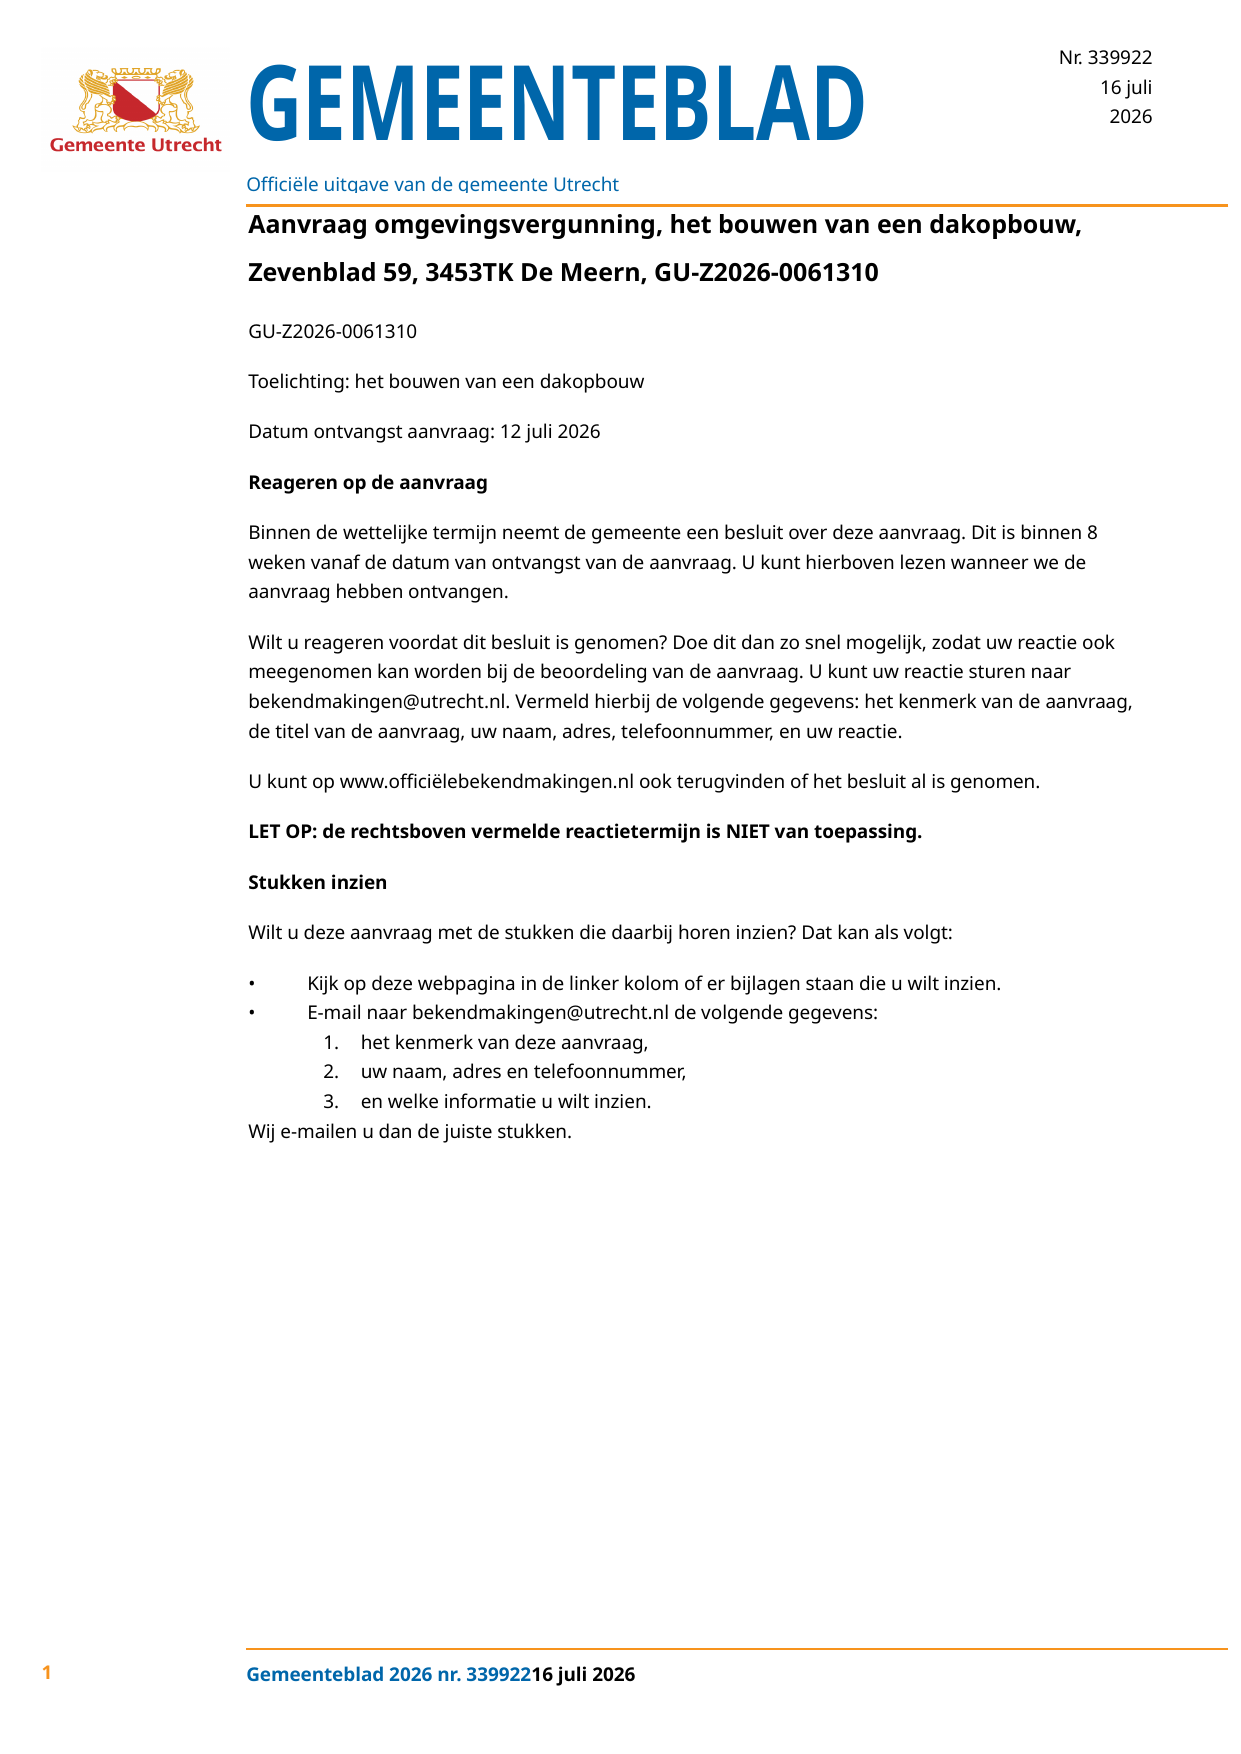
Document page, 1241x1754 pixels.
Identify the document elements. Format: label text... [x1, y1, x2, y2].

text Reageren op de aanvraag [248, 469, 1152, 495]
text Wilt u deze aanvraag met de stukken die daarbij horen inzien? Dat kan als volgt: [248, 919, 1152, 945]
text Wij e-mailen u dan de juiste stukken. [248, 1118, 1152, 1144]
list en welke informatie u wilt inzien. [323, 1088, 1152, 1114]
list het kenmerk van deze aanvraag, [323, 1029, 1152, 1055]
text Stukken inzien [248, 869, 1152, 895]
list Kijk op deze webpagina in de linker kolom of er bijlagen staan die u wilt inzien. [248, 970, 1152, 996]
picture [41, 47, 231, 172]
text GU-Z2026-0061310 [248, 318, 1152, 344]
text Toelichting: het bouwen van een dakopbouw [248, 368, 1152, 394]
text Datum ontvangst aanvraag: 12 juli 2026 [248, 419, 1152, 444]
list E-mail naar bekendmakingen@utrecht.nl de volgende gegevens: [248, 999, 1152, 1025]
list uw naam, adres en telefoonnummer, [323, 1059, 1152, 1084]
text Binnen de wettelijke termijn neemt de gemeente een besluit over deze aanvraag. Dit is binnen 8 weken vanaf de datum van ontvangst van de aanvraag. U kunt hierboven lezen wanneer we de aanvraag hebben ontvangen. [248, 519, 1152, 604]
text LET OP: de rechtsboven vermelde reactietermijn is NIET van toepassing. [248, 819, 1152, 844]
text Aanvraag omgevingsvergunning, het bouwen van een dakopbouw, Zevenblad 59, 3453TK De Meern, GU-Z2026-0061310 [248, 207, 1152, 288]
text U kunt op www.officiëlebekendmakingen.nl ook terugvinden of het besluit al is genomen. [248, 768, 1152, 794]
text Wilt u reageren voordat dit besluit is genomen? Doe dit dan zo snel mogelijk, zodat uw reactie ook meegenomen kan worden bij de beoordeling van de aanvraag. U kunt uw reactie sturen naar bekendmakingen@utrecht.nl. Vermeld hierbij de volgende gegevens: het kenmerk van de aanvraag, de titel van de aanvraag, uw naam, adres, telefoonnummer, en uw reactie. [248, 629, 1152, 744]
